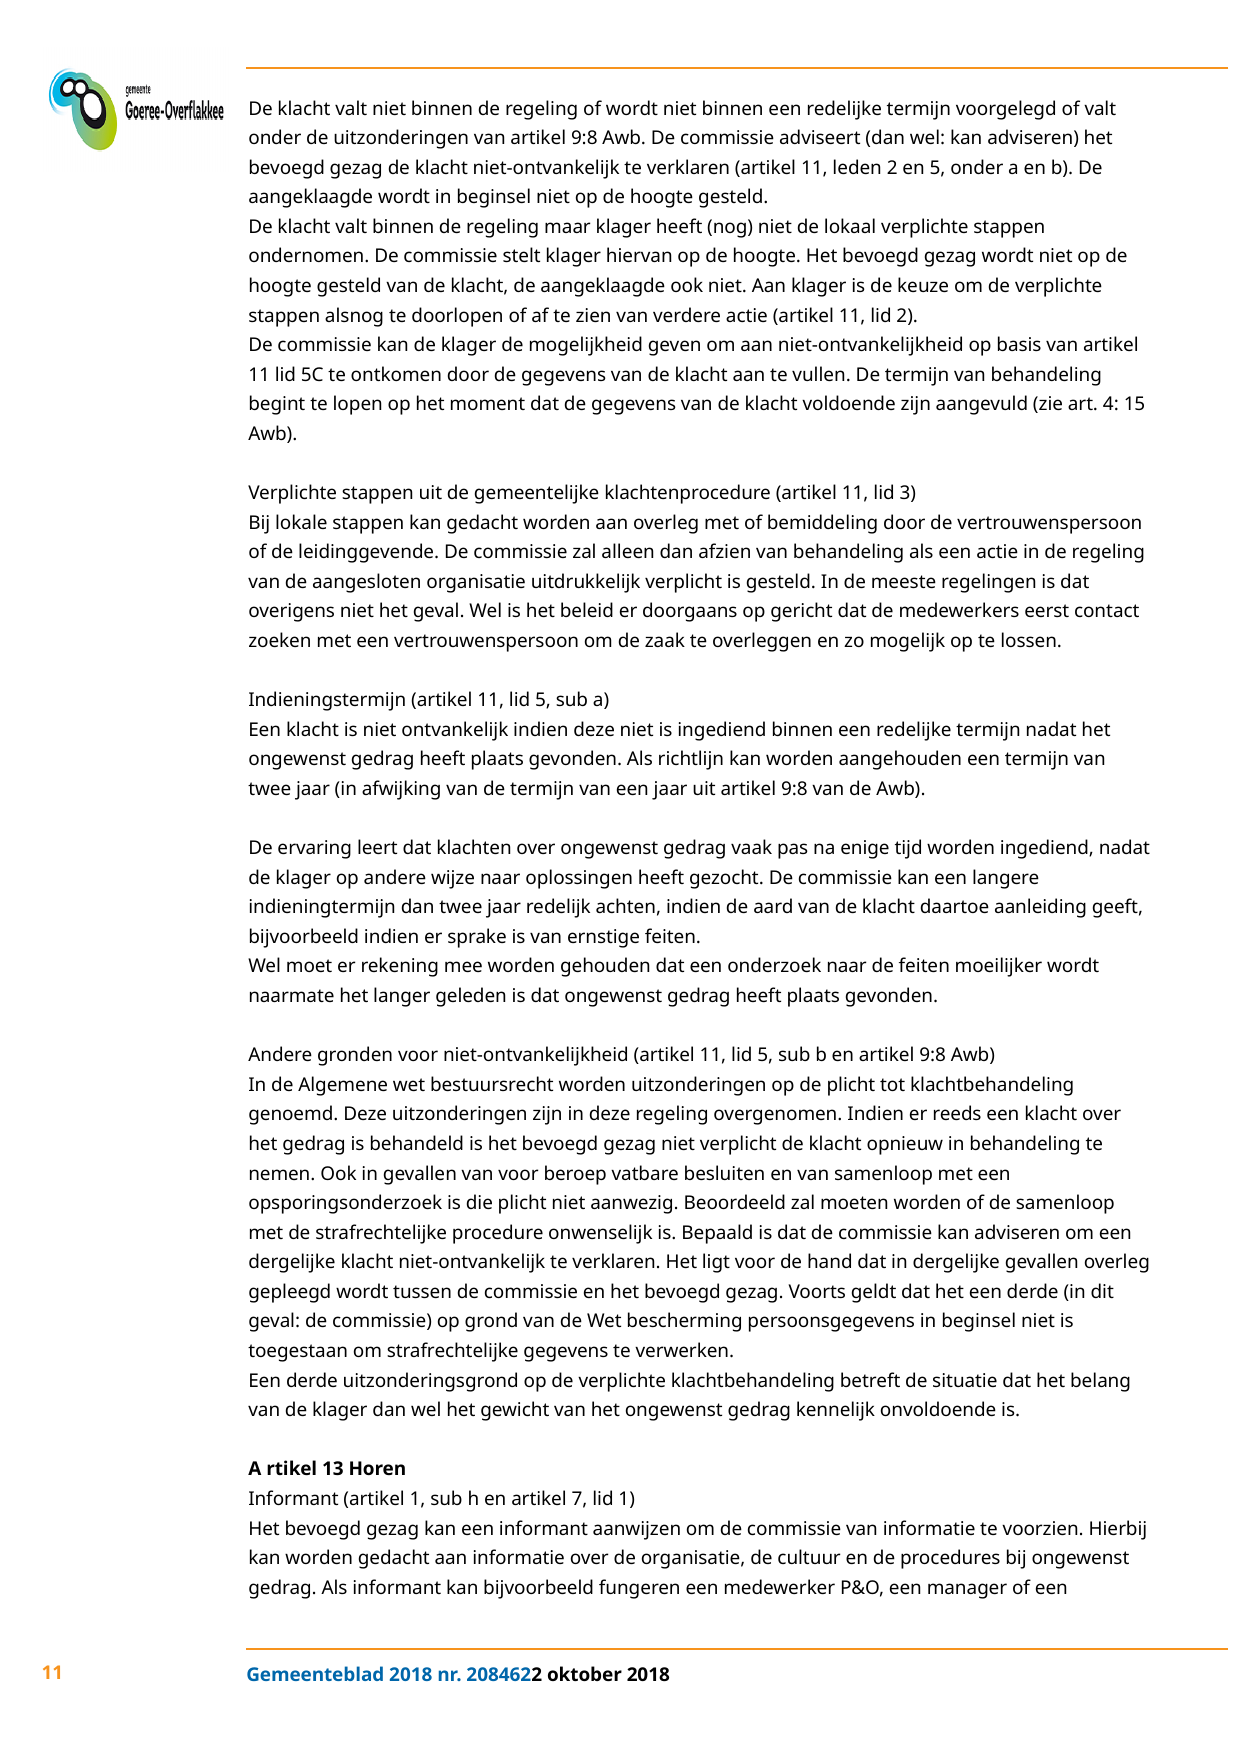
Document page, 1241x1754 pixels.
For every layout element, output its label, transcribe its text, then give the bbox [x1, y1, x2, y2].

text A rtikel 13 Horen [248, 1456, 1152, 1481]
text De commissie kan de klager de mogelijkheid geven om aan niet-ontvankelijkheid op basis van artikel 11 lid 5C te ontkomen door de gegevens van de klacht aan te vullen. De termijn van behandeling begint te lopen op het moment dat de gegevens van de klacht voldoende zijn aangevuld (zie art. 4: 15 Awb). [248, 331, 1152, 446]
text Een derde uitzonderingsgrond op de verplichte klachtbehandeling betreft de situatie dat het belang van de klager dan wel het gewicht van het ongewenst gedrag kennelijk onvoldoende is. [248, 1367, 1152, 1422]
picture [41, 47, 231, 172]
text Indieningstermijn (artikel 11, lid 5, sub a) [248, 686, 1152, 712]
text Het bevoegd gezag kan een informant aanwijzen om de commissie van informatie te voorzien. Hierbij kan worden gedacht aan informatie over de organisatie, de cultuur en de procedures bij ongewenst gedrag. Als informant kan bijvoorbeeld fungeren een medewerker P&O, een manager of een [248, 1515, 1152, 1600]
text Andere gronden voor niet-ontvankelijkheid (artikel 11, lid 5, sub b en artikel 9:8 Awb) [248, 1041, 1152, 1067]
text De klacht valt niet binnen de regeling of wordt niet binnen een redelijke termijn voorgelegd of valt onder de uitzonderingen van artikel 9:8 Awb. De commissie adviseert (dan wel: kan adviseren) het bevoegd gezag de klacht niet-ontvankelijk te verklaren (artikel 11, leden 2 en 5, onder a en b). De aangeklaagde wordt in beginsel niet op de hoogte gesteld. [248, 95, 1152, 209]
text Wel moet er rekening mee worden gehouden dat een onderzoek naar de feiten moeilijker wordt naarmate het langer geleden is dat ongewenst gedrag heeft plaats gevonden. [248, 953, 1152, 1008]
text De ervaring leert dat klachten over ongewenst gedrag vaak pas na enige tijd worden ingediend, nadat de klager op andere wijze naar oplossingen heeft gezocht. De commissie kan een langere indieningtermijn dan twee jaar redelijk achten, indien de aard van de klacht daartoe aanleiding geeft, bijvoorbeeld indien er sprake is van ernstige feiten. [248, 834, 1152, 949]
text Informant (artikel 1, sub h en artikel 7, lid 1) [248, 1485, 1152, 1511]
text De klacht valt binnen de regeling maar klager heeft (nog) niet de lokaal verplichte stappen ondernomen. De commissie stelt klager hiervan op de hoogte. Het bevoegd gezag wordt niet op de hoogte gesteld van de klacht, de aangeklaagde ook niet. Aan klager is de keuze om de verplichte stappen alsnog te doorlopen of af te zien van verdere actie (artikel 11, lid 2). [248, 213, 1152, 328]
text In de Algemene wet bestuursrecht worden uitzonderingen op de plicht tot klachtbehandeling genoemd. Deze uitzonderingen zijn in deze regeling overgenomen. Indien er reeds een klacht over het gedrag is behandeld is het bevoegd gezag niet verplicht de klacht opnieuw in behandeling te nemen. Ook in gevallen van voor beroep vatbare besluiten en van samenloop met een opsporingsonderzoek is die plicht niet aanwezig. Beoordeeld zal moeten worden of de samenloop met de strafrechtelijke procedure onwenselijk is. Bepaald is dat de commissie kan adviseren om een dergelijke klacht niet-ontvankelijk te verklaren. Het ligt voor de hand dat in dergelijke gevallen overleg gepleegd wordt tussen de commissie en het bevoegd gezag. Voorts geldt dat het een derde (in dit geval: de commissie) op grond van de Wet bescherming persoonsgegevens in beginsel niet is toegestaan om strafrechtelijke gegevens te verwerken. [248, 1071, 1152, 1363]
text Bij lokale stappen kan gedacht worden aan overleg met of bemiddeling door de vertrouwenspersoon of de leidinggevende. De commissie zal alleen dan afzien van behandeling als een actie in de regeling van de aangesloten organisatie uitdrukkelijk verplicht is gesteld. In de meeste regelingen is dat overigens niet het geval. Wel is het beleid er doorgaans op gericht dat de medewerkers eerst contact zoeken met een vertrouwenspersoon om de zaak te overleggen en zo mogelijk op te lossen. [248, 509, 1152, 653]
text Verplichte stappen uit de gemeentelijke klachtenprocedure (artikel 11, lid 3) [248, 479, 1152, 505]
text Een klacht is niet ontvankelijk indien deze niet is ingediend binnen een redelijke termijn nadat het ongewenst gedrag heeft plaats gevonden. Als richtlijn kan worden aangehouden een termijn van twee jaar (in afwijking van de termijn van een jaar uit artikel 9:8 van de Awb). [248, 716, 1152, 801]
